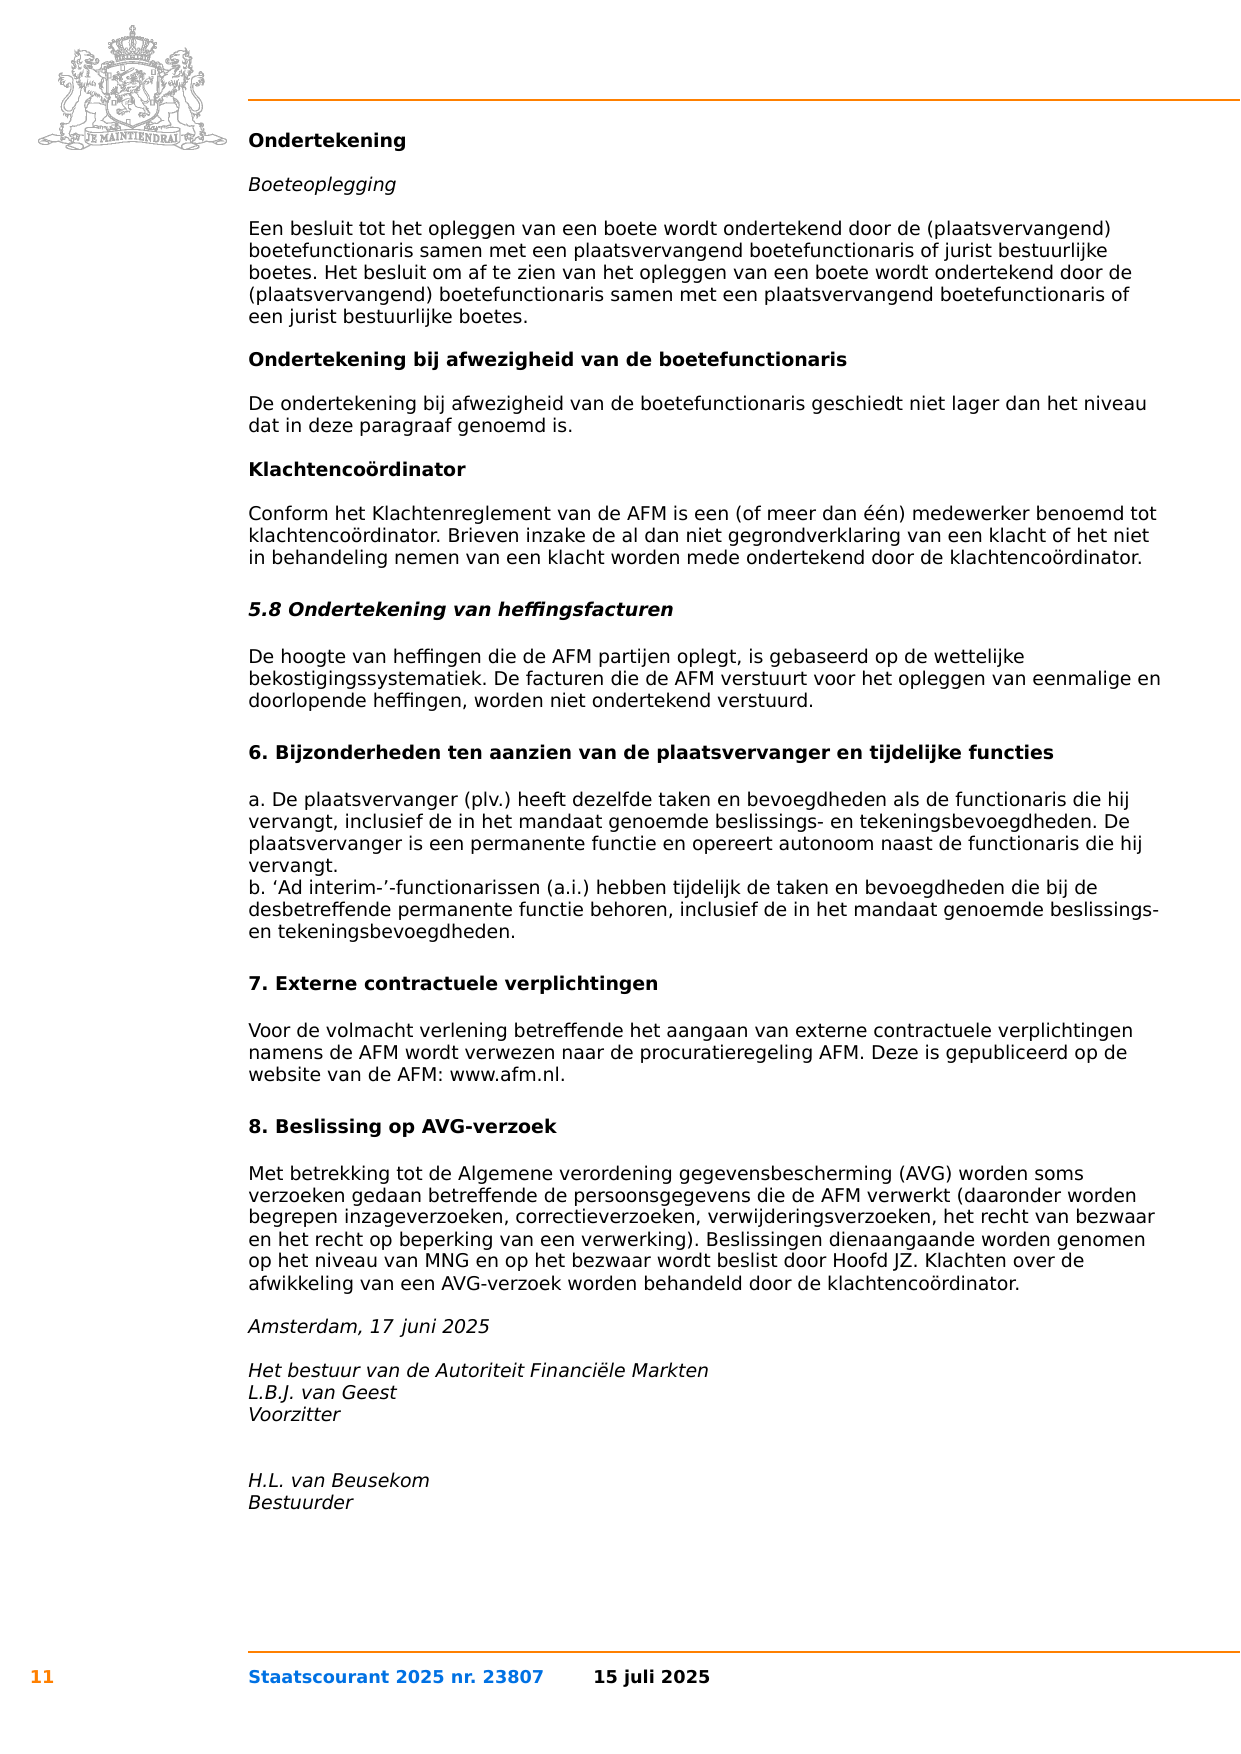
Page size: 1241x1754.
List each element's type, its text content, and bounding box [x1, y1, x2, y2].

subtitle 8. Beslissing op AVG-verzoek [248, 1116, 1163, 1137]
text b. ‘Ad interim-’-functionarissen (a.i.) hebben tijdelijk de taken en bevoegdheden die bij de desbetreffende permanente functie behoren, inclusief de in het mandaat genoemde beslissings- en tekeningsbevoegdheden. [248, 877, 1163, 943]
subtitle Ondertekening [248, 130, 1163, 152]
text De hoogte van heffingen die de AFM partijen oplegt, is gebaseerd op de wettelijke bekostigingssystematiek. De facturen die de AFM verstuurt voor het opleggen van eenmalige en doorlopende heffingen, worden niet ondertekend verstuurd. [248, 646, 1163, 712]
text Met betrekking tot de Algemene verordening gegevensbescherming (AVG) worden soms verzoeken gedaan betreffende de persoonsgegevens die de AFM verwerkt (daaronder worden begrepen inzageverzoeken, correctieverzoeken, verwijderingsverzoeken, het recht van bezwaar en het recht op beperking van een verwerking). Beslissingen dienaangaande worden genomen op het niveau van MNG en op het bezwaar wordt beslist door Hoofd JZ. Klachten over de afwikkeling van een AVG-verzoek worden behandeld door de klachtencoördinator. [248, 1162, 1163, 1294]
subtitle Boeteoplegging [248, 174, 1163, 196]
subtitle 7. Externe contractuele verplichtingen [248, 973, 1163, 994]
text H.L. van Beusekom Bestuurder [248, 1448, 1163, 1514]
text Een besluit tot het opleggen van een boete wordt ondertekend door de (plaatsvervangend) boetefunctionaris samen met een plaatsvervangend boetefunctionaris of jurist bestuurlijke boetes. Het besluit om af te zien van het opleggen van een boete wordt ondertekend door de (plaatsvervangend) boetefunctionaris samen met een plaatsvervangend boetefunctionaris of een jurist bestuurlijke boetes. [248, 218, 1163, 327]
text Conform het Klachtenreglement van de AFM is een (of meer dan één) medewerker benoemd tot klachtencoördinator. Brieven inzake de al dan niet gegrondverklaring van een klacht of het niet in behandeling nemen van een klacht worden mede ondertekend door de klachtencoördinator. [248, 503, 1163, 569]
text a. De plaatsvervanger (plv.) heeft dezelfde taken en bevoegdheden als de functionaris die hij vervangt, inclusief de in het mandaat genoemde beslissings- en tekeningsbevoegdheden. De plaatsvervanger is een permanente functie en opereert autonoom naast de functionaris die hij vervangt. [248, 789, 1163, 877]
subtitle 5.8 Ondertekening van heffingsfacturen [248, 599, 1163, 621]
picture [38, 25, 227, 150]
text Voor de volmacht verlening betreffende het aangaan van externe contractuele verplichtingen namens de AFM wordt verwezen naar de procuratieregeling AFM. Deze is gepubliceerd op de website van de AFM: www.afm.nl. [248, 1019, 1163, 1086]
subtitle 6. Bijzonderheden ten aanzien van de plaatsvervanger en tijdelijke functies [248, 742, 1163, 764]
text Het bestuur van de Autoriteit Financiële Markten L.B.J. van Geest Voorzitter [248, 1360, 1163, 1426]
subtitle Ondertekening bij afwezigheid van de boetefunctionaris [248, 349, 1163, 371]
text De ondertekening bij afwezigheid van de boetefunctionaris geschiedt niet lager dan het niveau dat in deze paragraaf genoemd is. [248, 393, 1163, 437]
subtitle Klachtencoördinator [248, 459, 1163, 481]
text Amsterdam, 17 juni 2025 [248, 1316, 1163, 1338]
